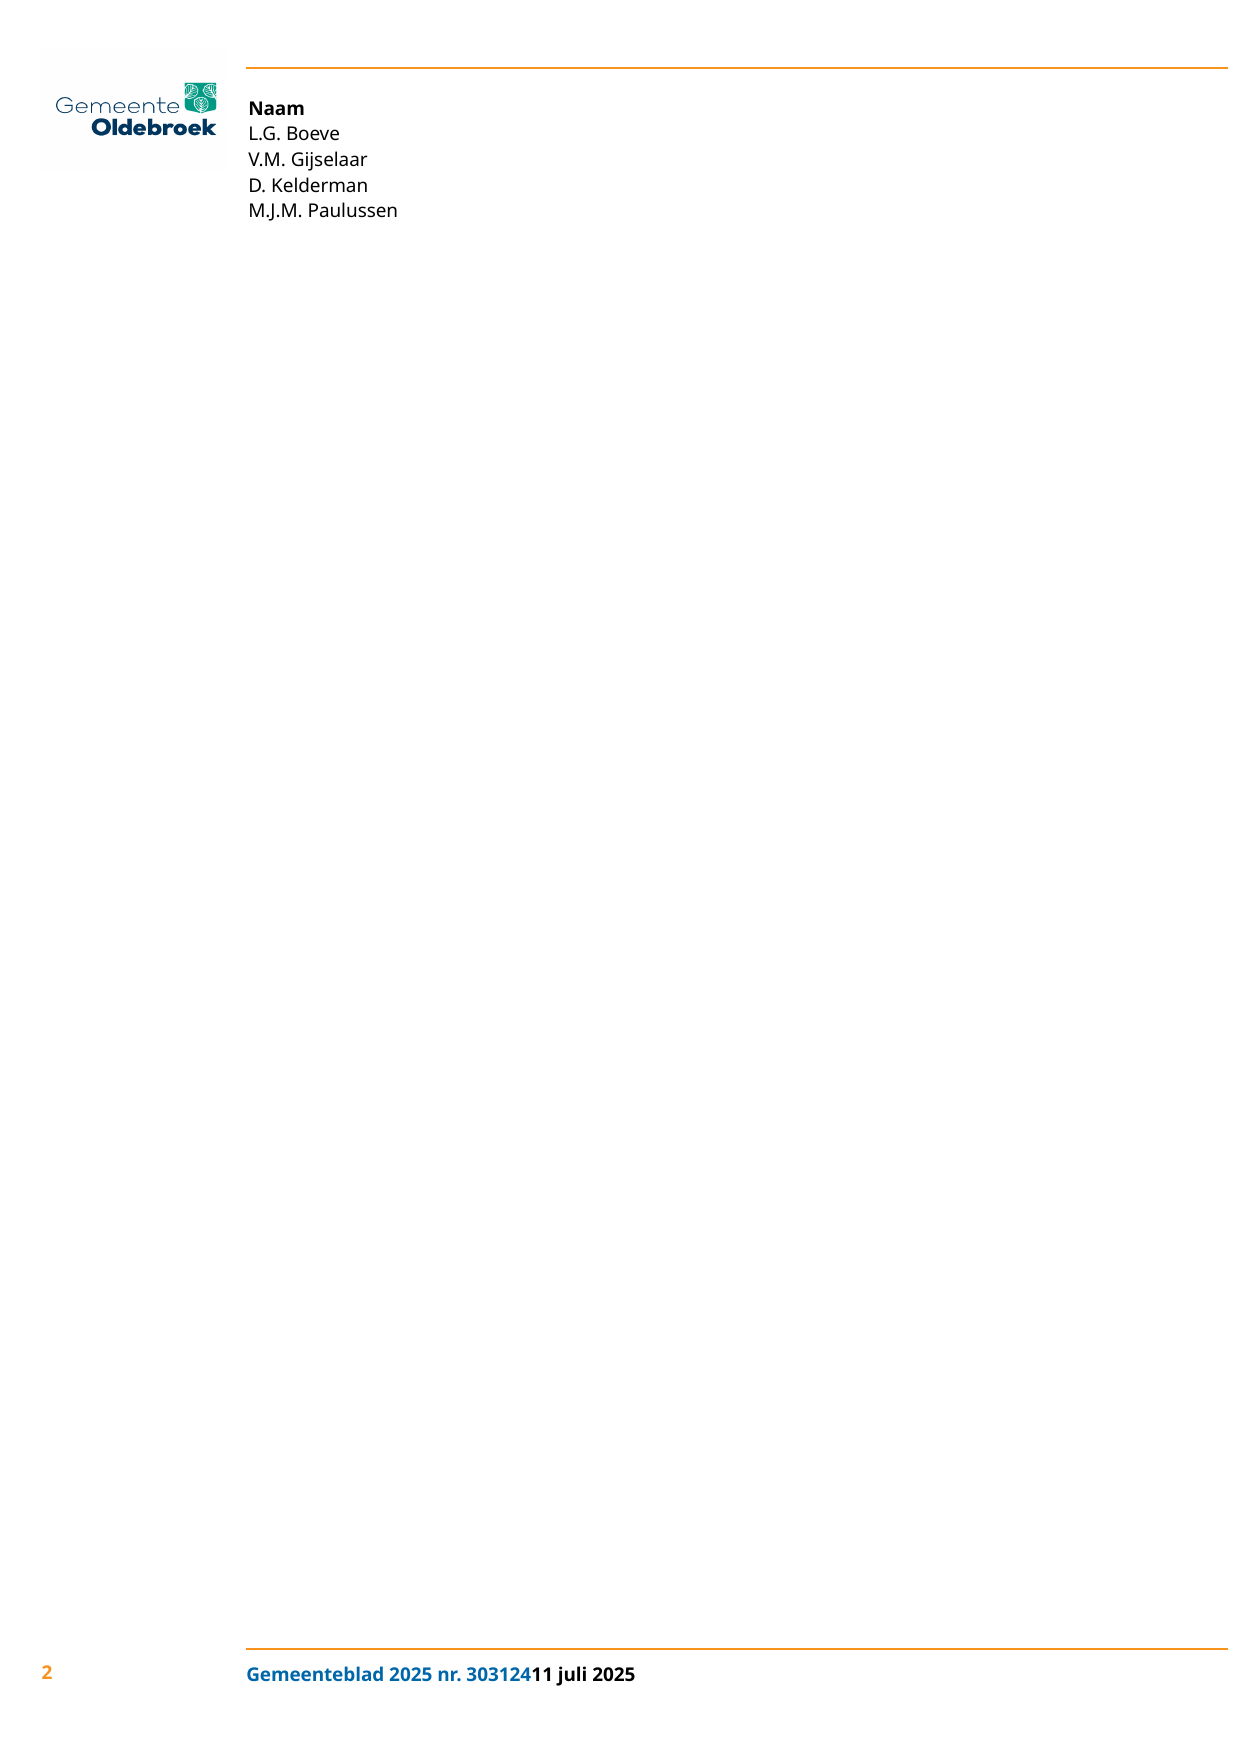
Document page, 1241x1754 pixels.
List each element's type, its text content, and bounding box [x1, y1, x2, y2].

table_cell L.G. Boeve [248, 121, 1152, 146]
table_cell M.J.M. Paulussen [248, 198, 1152, 223]
table_cell V.M. Gijselaar [248, 146, 1152, 172]
picture [41, 47, 231, 172]
table_header Naam [248, 95, 1152, 121]
table_cell D. Kelderman [248, 172, 1152, 198]
